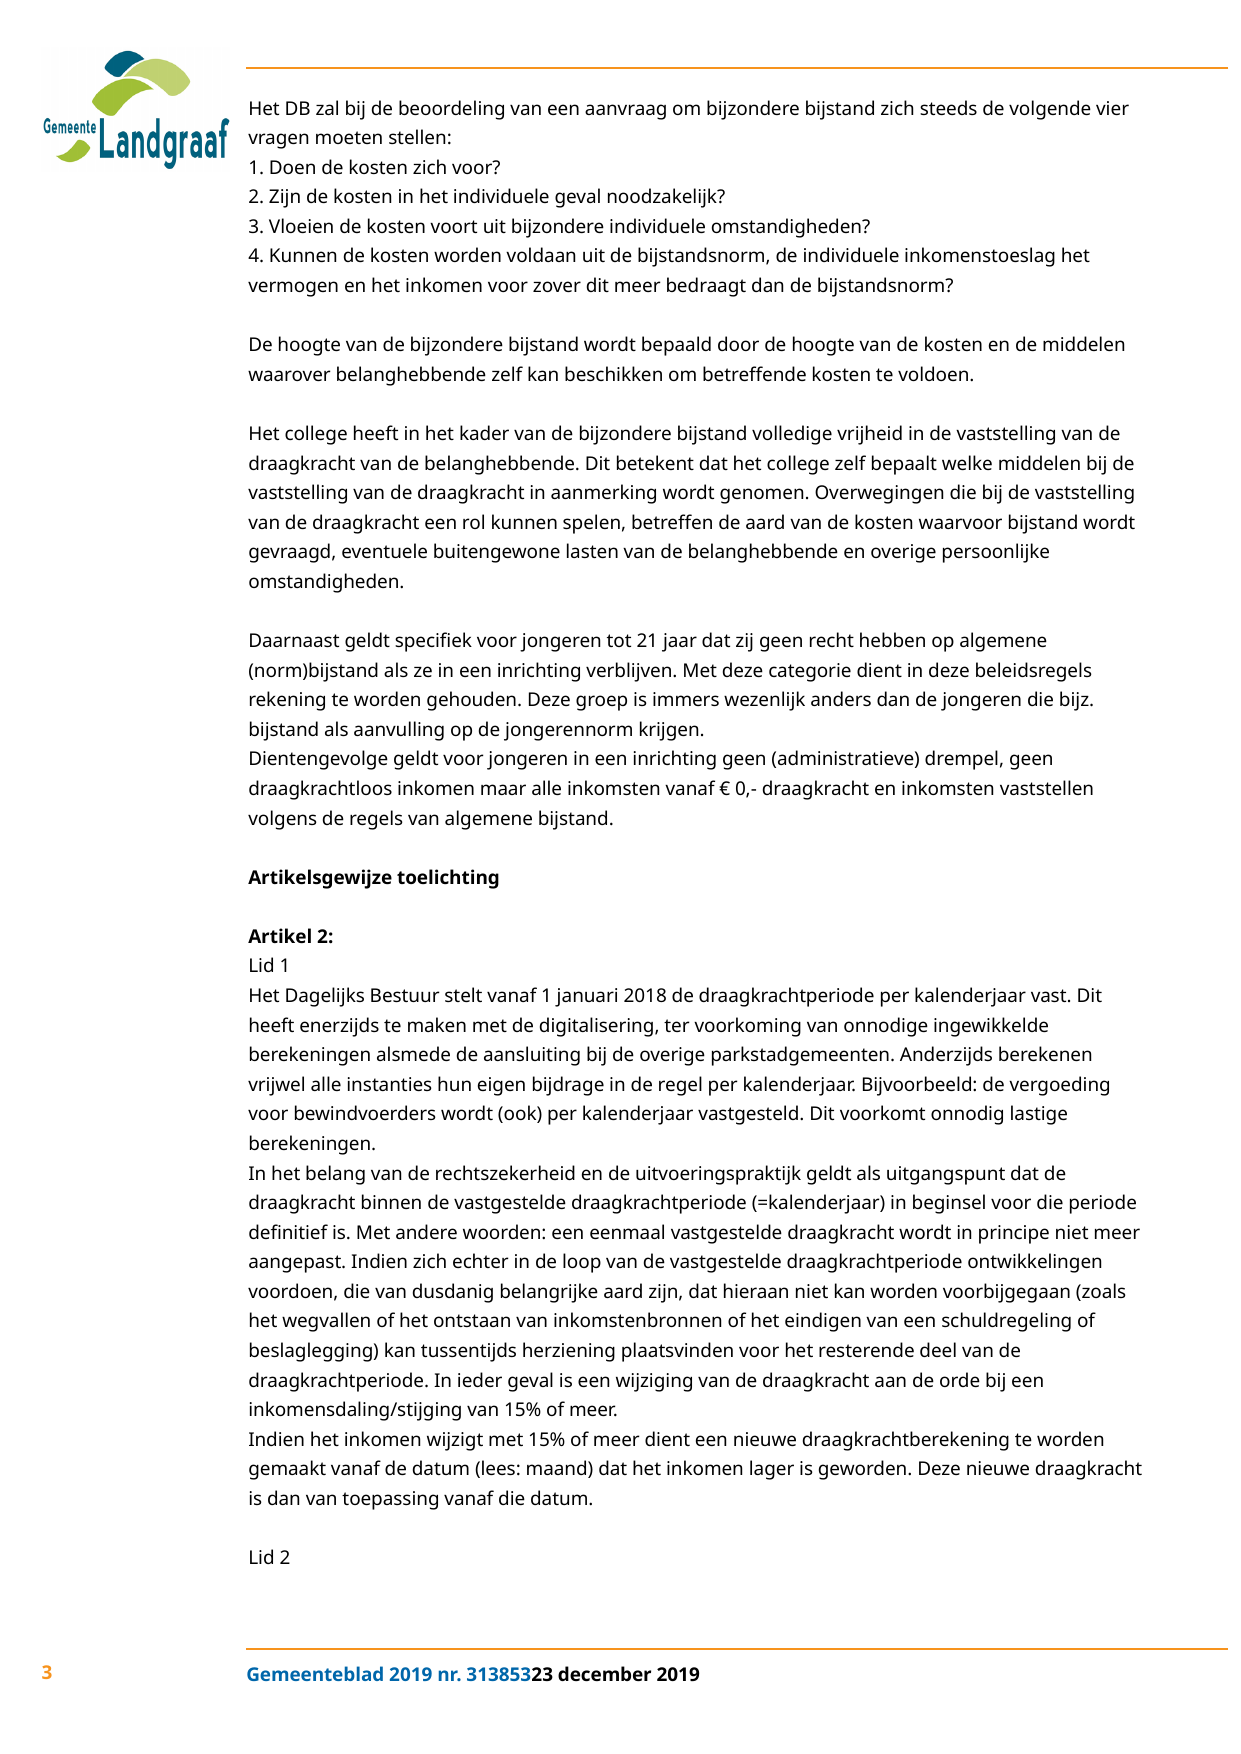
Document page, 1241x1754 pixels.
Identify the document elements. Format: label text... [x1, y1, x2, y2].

text 2. Zijn de kosten in het individuele geval noodzakelijk? [248, 183, 1152, 209]
text Indien het inkomen wijzigt met 15% of meer dient een nieuwe draagkrachtberekening te worden gemaakt vanaf de datum (lees: maand) dat het inkomen lager is geworden. Deze nieuwe draagkracht is dan van toepassing vanaf die datum. [248, 1426, 1152, 1511]
text Het college heeft in het kader van de bijzondere bijstand volledige vrijheid in de vaststelling van de draagkracht van de belanghebbende. Dit betekent dat het college zelf bepaalt welke middelen bij de vaststelling van de draagkracht in aanmerking wordt genomen. Overwegingen die bij de vaststelling van de draagkracht een rol kunnen spelen, betreffen de aard van de kosten waarvoor bijstand wordt gevraagd, eventuele buitengewone lasten van de belanghebbende en overige persoonlijke omstandigheden. [248, 420, 1152, 594]
text De hoogte van de bijzondere bijstand wordt bepaald door de hoogte van de kosten en de middelen waarover belanghebbende zelf kan beschikken om betreffende kosten te voldoen. [248, 331, 1152, 387]
text In het belang van de rechtszekerheid en de uitvoeringspraktijk geldt als uitgangspunt dat de draagkracht binnen de vastgestelde draagkrachtperiode (=kalenderjaar) in beginsel voor die periode definitief is. Met andere woorden: een eenmaal vastgestelde draagkracht wordt in principe niet meer aangepast. Indien zich echter in de loop van de vastgestelde draagkrachtperiode ontwikkelingen voordoen, die van dusdanig belangrijke aard zijn, dat hieraan niet kan worden voorbijgegaan (zoals het wegvallen of het ontstaan van inkomstenbronnen of het eindigen van een schuldregeling of beslaglegging) kan tussentijds herziening plaatsvinden voor het resterende deel van de draagkrachtperiode. In ieder geval is een wijziging van de draagkracht aan de orde bij een inkomensdaling/stijging van 15% of meer. [248, 1160, 1152, 1422]
text Artikel 2: [248, 923, 1152, 949]
picture [41, 47, 231, 172]
text 4. Kunnen de kosten worden voldaan uit de bijstandsnorm, de individuele inkomenstoeslag het vermogen en het inkomen voor zover dit meer bedraagt dan de bijstandsnorm? [248, 243, 1152, 298]
text Lid 2 [248, 1544, 1152, 1570]
text Daarnaast geldt specifiek voor jongeren tot 21 jaar dat zij geen recht hebben op algemene (norm)bijstand als ze in een inrichting verblijven. Met deze categorie dient in deze beleidsregels rekening te worden gehouden. Deze groep is immers wezenlijk anders dan de jongeren die bijz. bijstand als aanvulling op de jongerennorm krijgen. [248, 627, 1152, 742]
text Lid 1 [248, 953, 1152, 978]
text 3. Vloeien de kosten voort uit bijzondere individuele omstandigheden? [248, 213, 1152, 239]
text Het Dagelijks Bestuur stelt vanaf 1 januari 2018 de draagkrachtperiode per kalenderjaar vast. Dit heeft enerzijds te maken met de digitalisering, ter voorkoming van onnodige ingewikkelde berekeningen alsmede de aansluiting bij de overige parkstadgemeenten. Anderzijds berekenen vrijwel alle instanties hun eigen bijdrage in de regel per kalenderjaar. Bijvoorbeeld: de vergoeding voor bewindvoerders wordt (ook) per kalenderjaar vastgesteld. Dit voorkomt onnodig lastige berekeningen. [248, 982, 1152, 1156]
text Artikelsgewijze toelichting [248, 864, 1152, 890]
text Dientengevolge geldt voor jongeren in een inrichting geen (administratieve) drempel, geen draagkrachtloos inkomen maar alle inkomsten vanaf € 0,- draagkracht en inkomsten vaststellen volgens de regels van algemene bijstand. [248, 746, 1152, 831]
text Het DB zal bij de beoordeling van een aanvraag om bijzondere bijstand zich steeds de volgende vier vragen moeten stellen: [248, 95, 1152, 150]
text 1. Doen de kosten zich voor? [248, 154, 1152, 180]
